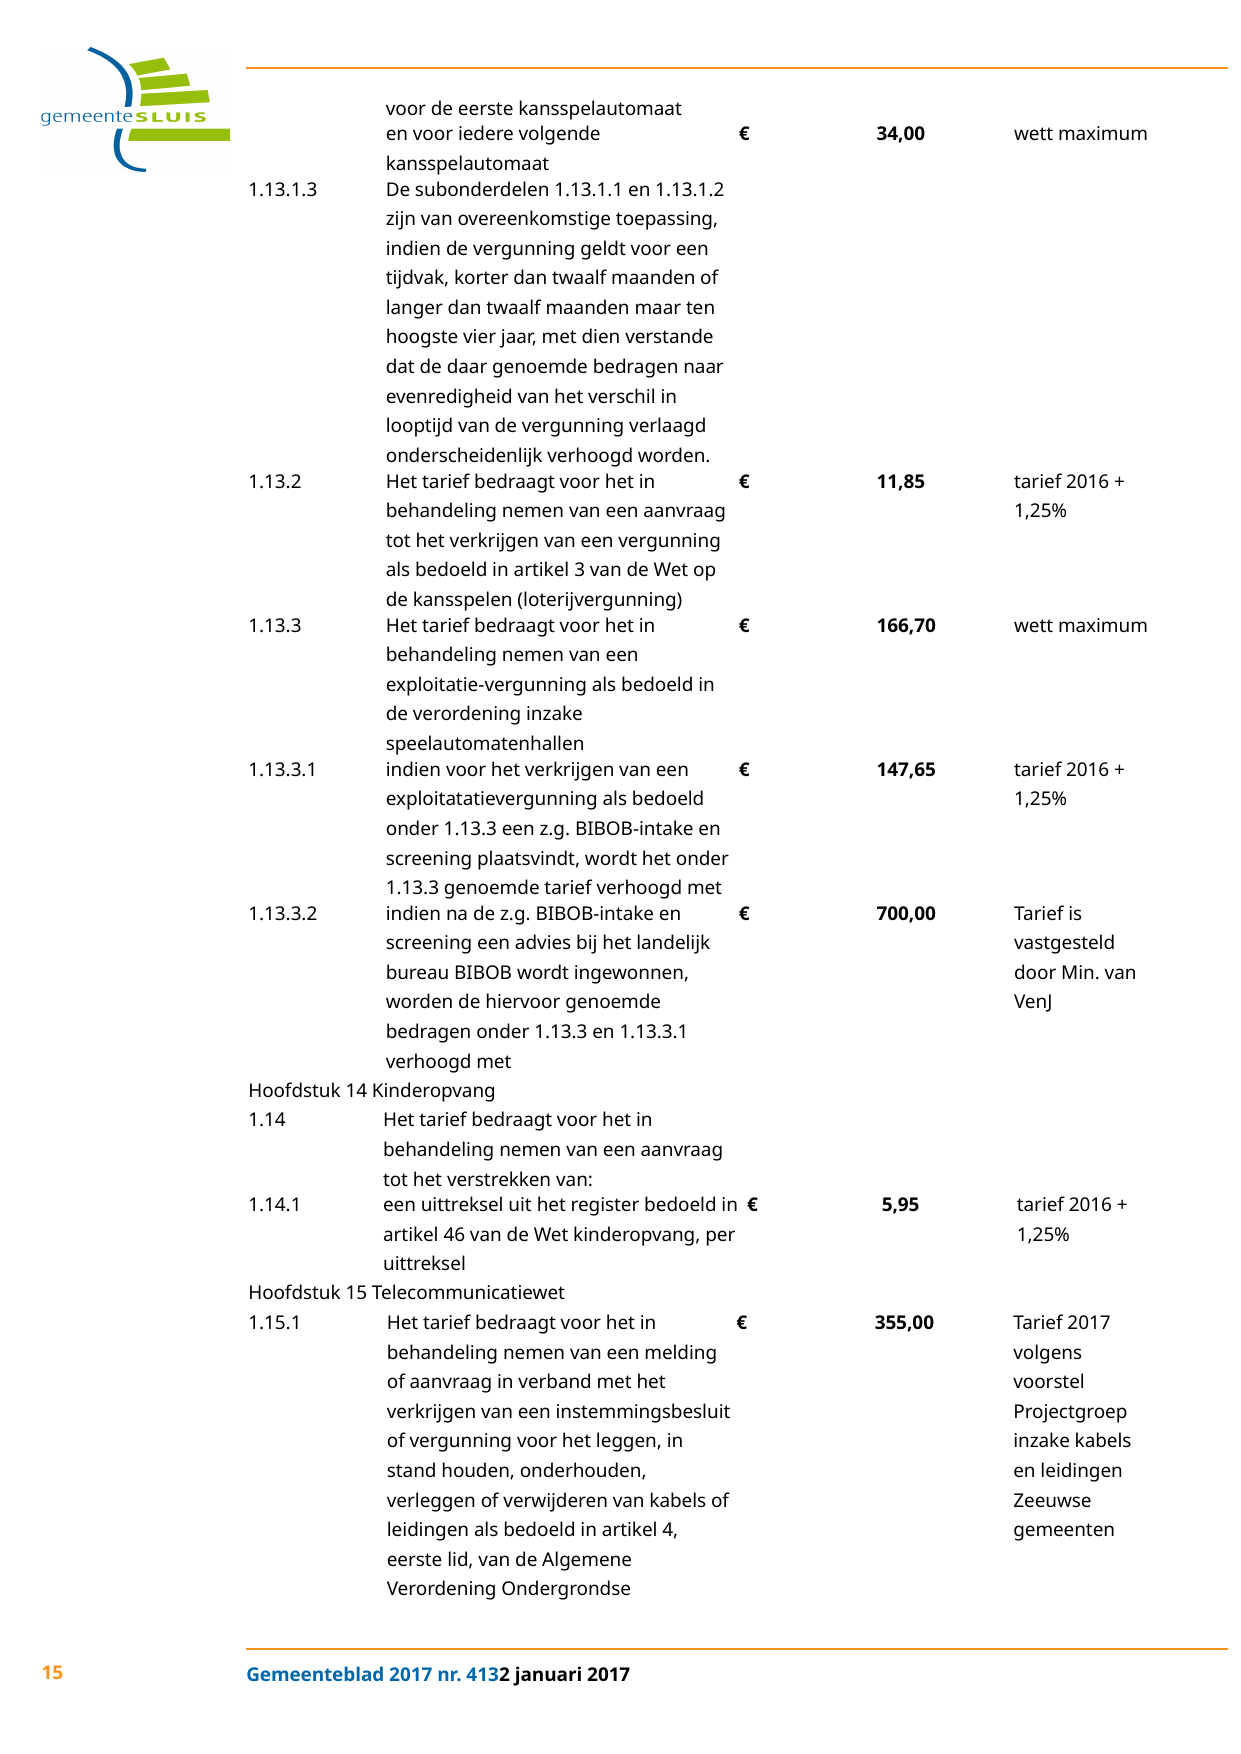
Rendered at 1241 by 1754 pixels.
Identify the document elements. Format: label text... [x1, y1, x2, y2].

table_header Het tarief bedraagt voor het in behandeling nemen van een aanvraag tot het verstrekken van: [383, 1107, 747, 1191]
table_header 355,00 [875, 1309, 1013, 1601]
table_header 1.14 [248, 1107, 383, 1191]
table_cell 1.13.1.3 [248, 176, 386, 468]
table_cell 1.13.3.1 [248, 756, 386, 900]
table_cell een uittreksel uit het register bedoeld in artikel 46 van de Wet kinderopvang, per uittreksel [383, 1191, 747, 1276]
table_cell Het tarief bedraagt voor het in behandeling nemen van een exploitatie-vergunning als bedoeld in de verordening inzake speelautomatenhallen [386, 612, 739, 756]
table_cell tarief 2016 + 1,25% [1014, 756, 1152, 900]
table_cell 700,00 [876, 900, 1014, 1074]
table_cell [739, 95, 876, 121]
picture [41, 47, 231, 172]
text Hoofdstuk 15 Telecommunicatiewet [248, 1279, 1152, 1305]
table_cell € [747, 1191, 882, 1276]
table_header [1017, 1107, 1152, 1191]
table_header € [736, 1309, 874, 1601]
table_cell tarief 2016 + 1,25% [1017, 1191, 1152, 1276]
table_header Het tarief bedraagt voor het in behandeling nemen van een melding of aanvraag in verband met het verkrijgen van een instemmingsbesluit of vergunning voor het leggen, in stand houden, onderhouden, verleggen of verwijderen van kabels of leidingen als bedoeld in artikel 4, eerste lid, van de Algemene Verordening Ondergrondse [387, 1309, 736, 1601]
table_cell wett maximum [1014, 612, 1152, 756]
table_cell € [739, 612, 876, 756]
table_cell € [739, 468, 876, 612]
table_cell wett maximum [1014, 121, 1152, 176]
table_cell [739, 176, 876, 468]
table_header [882, 1107, 1017, 1191]
table_cell 166,70 [876, 612, 1014, 756]
table_cell tarief 2016 + 1,25% [1014, 468, 1152, 612]
table_cell 1.13.3.2 [248, 900, 386, 1074]
table_cell indien voor het verkrijgen van een exploitatatievergunning als bedoeld onder 1.13.3 een z.g. BIBOB-intake en screening plaatsvindt, wordt het onder 1.13.3 genoemde tarief verhoogd met [386, 756, 739, 900]
table_cell [1014, 95, 1152, 121]
table_cell Tarief is vastgesteld door Min. van VenJ [1014, 900, 1152, 1074]
text Hoofdstuk 14 Kinderopvang [248, 1077, 1152, 1103]
table_cell De subonderdelen 1.13.1.1 en 1.13.1.2 zijn van overeenkomstige toepassing, indien de vergunning geldt voor een tijdvak, korter dan twaalf maanden of langer dan twaalf maanden maar ten hoogste vier jaar, met dien verstande dat de daar genoemde bedragen naar evenredigheid van het verschil in looptijd van de vergunning verlaagd onderscheidenlijk verhoogd worden. [386, 176, 739, 468]
table_cell 5,95 [882, 1191, 1017, 1276]
table_cell 34,00 [876, 121, 1014, 176]
table_cell en voor iedere volgende kansspelautomaat [386, 121, 739, 176]
table_cell [1014, 176, 1152, 468]
table_cell € [739, 756, 876, 900]
table_cell 1.13.3 [248, 612, 386, 756]
table_cell [876, 176, 1014, 468]
table_cell 1.14.1 [248, 1191, 383, 1276]
table_cell [248, 121, 386, 176]
table_cell 11,85 [876, 468, 1014, 612]
table_cell [248, 95, 386, 121]
table_cell € [739, 121, 876, 176]
table_cell voor de eerste kansspelautomaat [386, 95, 739, 121]
table_cell indien na de z.g. BIBOB-intake en screening een advies bij het landelijk bureau BIBOB wordt ingewonnen, worden de hiervoor genoemde bedragen onder 1.13.3 en 1.13.3.1 verhoogd met [386, 900, 739, 1074]
table_cell 147,65 [876, 756, 1014, 900]
table_cell € [739, 900, 876, 1074]
table_cell 1.13.2 [248, 468, 386, 612]
table_header 1.15.1 [248, 1309, 387, 1601]
table_cell [876, 95, 1014, 121]
table_header Tarief 2017 volgens voorstel Projectgroep inzake kabels en leidingen Zeeuwse gemeenten [1013, 1309, 1152, 1601]
table_cell Het tarief bedraagt voor het in behandeling nemen van een aanvraag tot het verkrijgen van een vergunning als bedoeld in artikel 3 van de Wet op de kansspelen (loterijvergunning) [386, 468, 739, 612]
table_header [747, 1107, 882, 1191]
